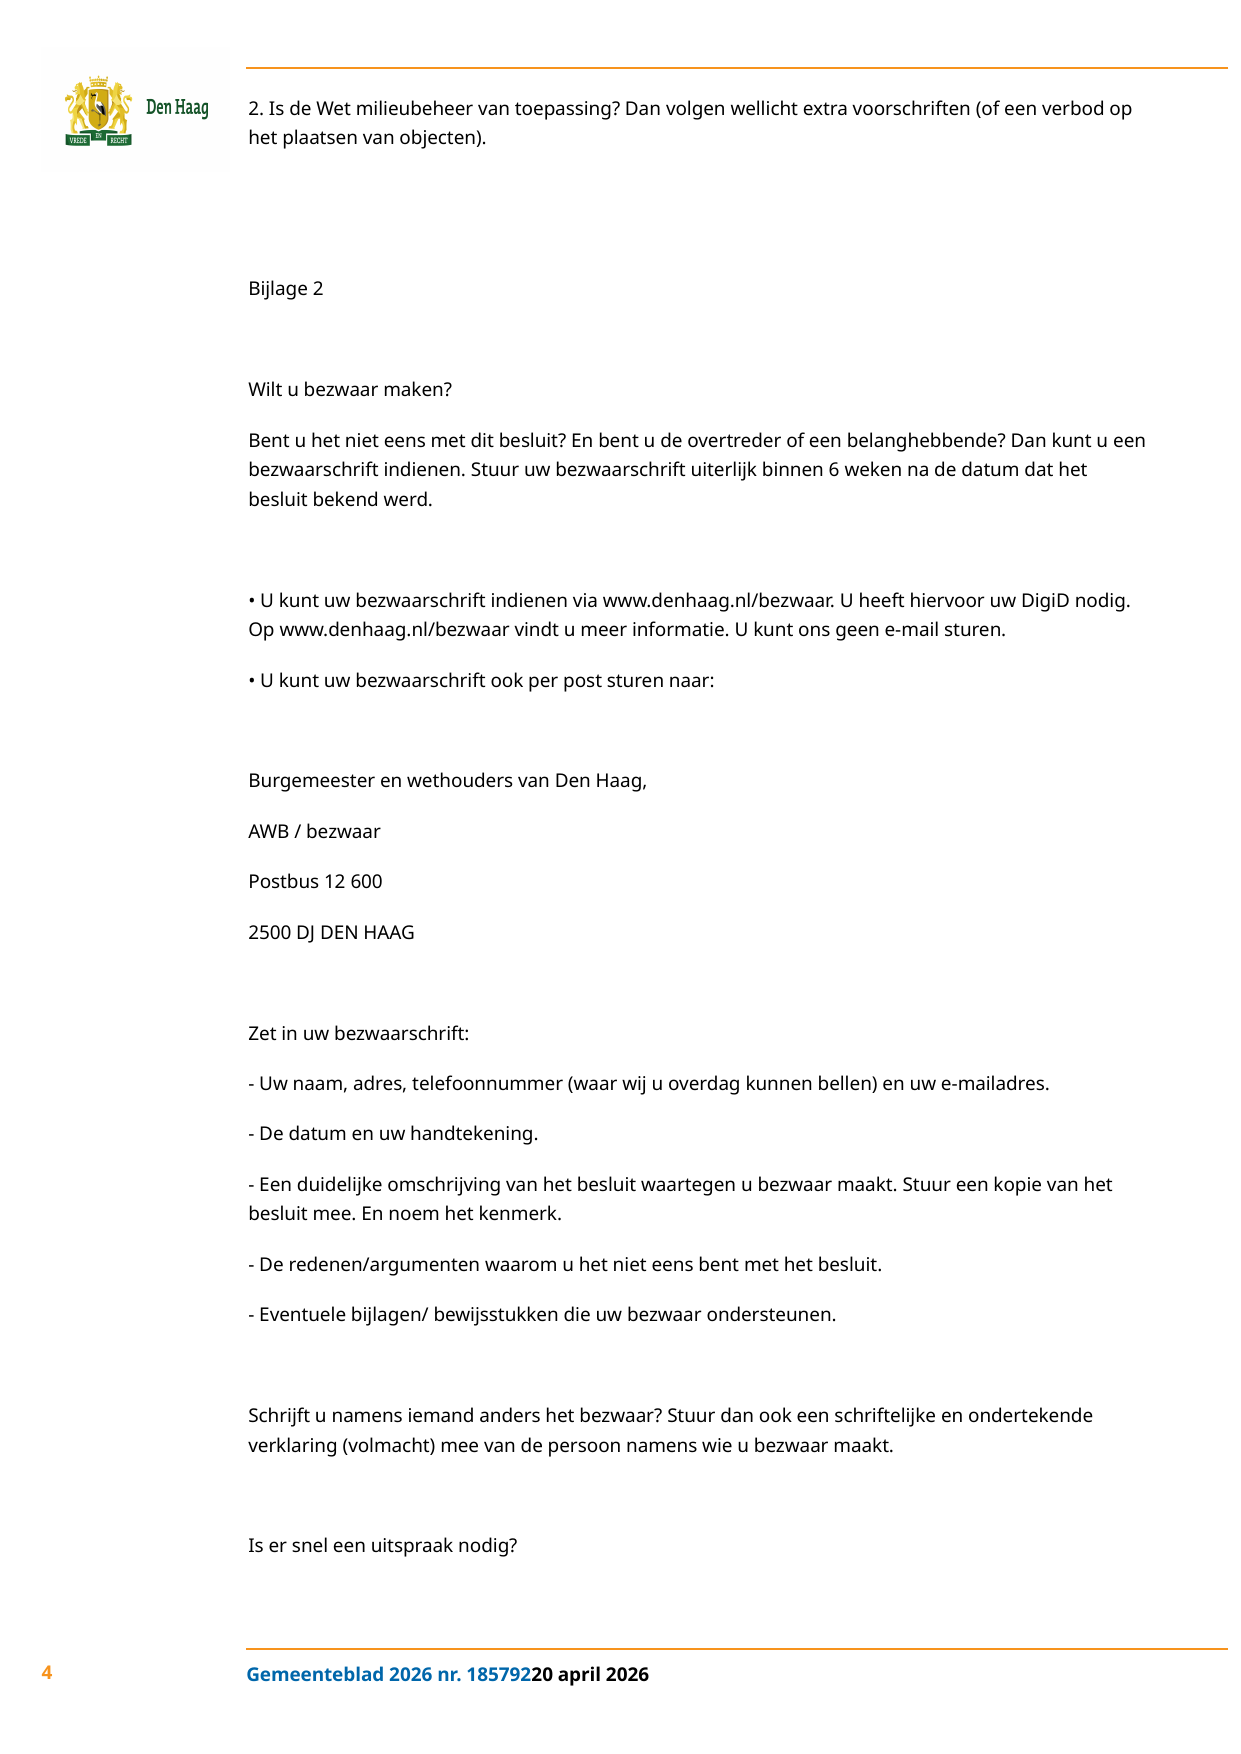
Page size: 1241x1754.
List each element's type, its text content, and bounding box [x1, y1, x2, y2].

text - De redenen/argumenten waarom u het niet eens bent met het besluit. [248, 1251, 1152, 1277]
text Wilt u bezwaar maken? [248, 376, 1152, 402]
text AWB / bezwaar [248, 818, 1152, 844]
text - Een duidelijke omschrijving van het besluit waartegen u bezwaar maakt. Stuur een kopie van het besluit mee. En noem het kenmerk. [248, 1171, 1152, 1226]
text Bijlage 2 [248, 276, 1152, 301]
text - Eventuele bijlagen/ bewijsstukken die uw bezwaar ondersteunen. [248, 1301, 1152, 1327]
text 2500 DJ DEN HAAG [248, 919, 1152, 945]
text - Uw naam, adres, telefoonnummer (waar wij u overdag kunnen bellen) en uw e-mailadres. [248, 1070, 1152, 1096]
picture [41, 47, 231, 172]
text Is er snel een uitspraak nodig? [248, 1533, 1152, 1558]
text Zet in uw bezwaarschrift: [248, 1020, 1152, 1046]
text Postbus 12 600 [248, 868, 1152, 894]
text Burgemeester en wethouders van Den Haag, [248, 768, 1152, 793]
text • U kunt uw bezwaarschrift indienen via www.denhaag.nl/bezwaar. U heeft hiervoor uw DigiD nodig. Op www.denhaag.nl/bezwaar vindt u meer informatie. U kunt ons geen e-mail sturen. [248, 587, 1152, 642]
text • U kunt uw bezwaarschrift ook per post sturen naar: [248, 667, 1152, 693]
text Bent u het niet eens met dit besluit? En bent u de overtreder of een belanghebbende? Dan kunt u een bezwaarschrift indienen. Stuur uw bezwaarschrift uiterlijk binnen 6 weken na de datum dat het besluit bekend werd. [248, 427, 1152, 512]
text - De datum en uw handtekening. [248, 1121, 1152, 1146]
text Schrijft u namens iemand anders het bezwaar? Stuur dan ook een schriftelijke en ondertekende verklaring (volmacht) mee van de persoon namens wie u bezwaar maakt. [248, 1402, 1152, 1458]
text 2. Is de Wet milieubeheer van toepassing? Dan volgen wellicht extra voorschriften (of een verbod op het plaatsen van objecten). [248, 95, 1152, 150]
